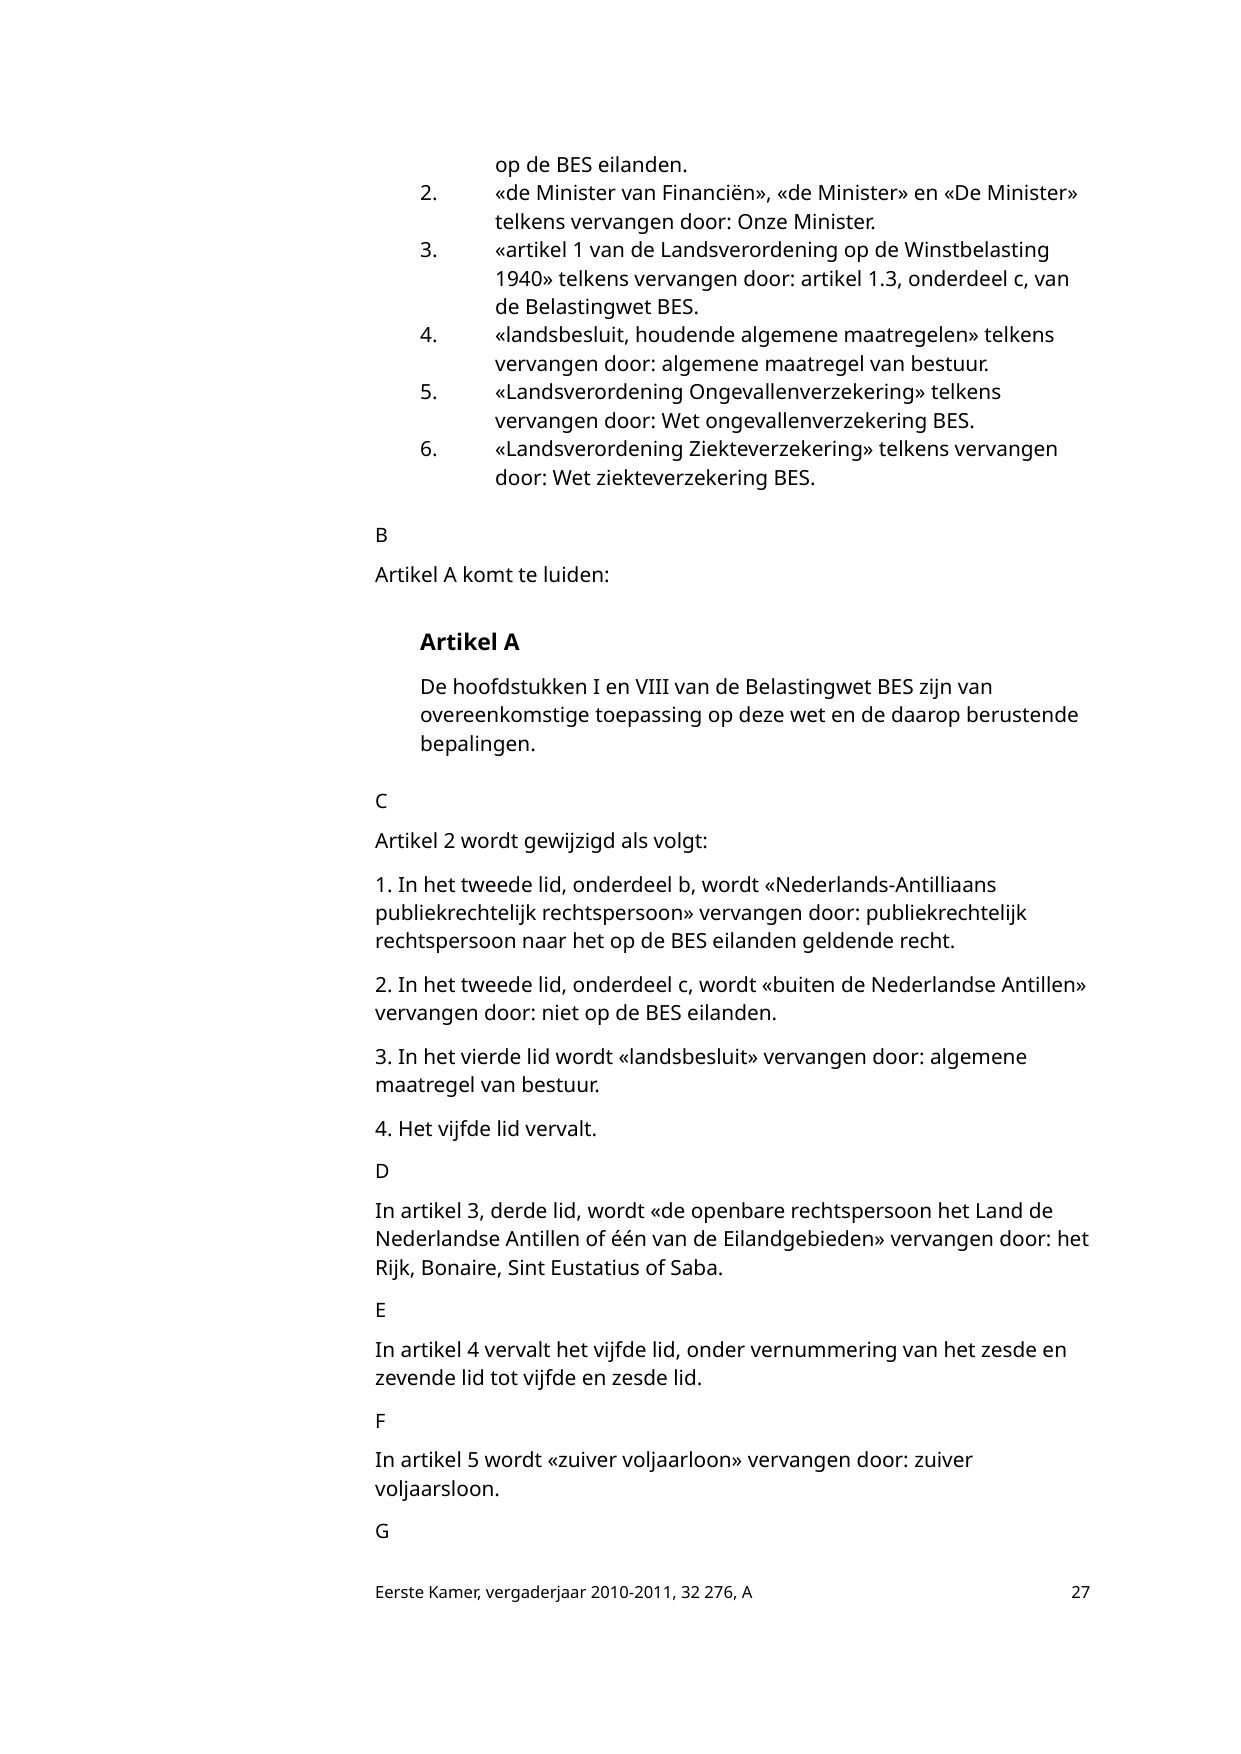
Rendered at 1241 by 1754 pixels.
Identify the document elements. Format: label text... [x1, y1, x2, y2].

text B [375, 521, 1090, 548]
text D [375, 1157, 1090, 1184]
text Artikel 2 wordt gewijzigd als volgt: [375, 826, 1090, 855]
text In artikel 4 vervalt het vijfde lid, onder vernummering van het zesde en zevende lid tot vijfde en zesde lid. [375, 1335, 1090, 1392]
text Artikel A komt te luiden: [375, 560, 1090, 588]
text G [375, 1517, 1090, 1544]
text In artikel 3, derde lid, wordt «de openbare rechtspersoon het Land de Nederlandse Antillen of één van de Eilandgebieden» vervangen door: het Rijk, Bonaire, Sint Eustatius of Saba. [375, 1196, 1090, 1281]
text F [375, 1407, 1090, 1434]
text 2. In het tweede lid, onderdeel c, wordt «buiten de Nederlandse Antillen» vervangen door: niet op de BES eilanden. [375, 970, 1090, 1027]
list op de BES eilanden. [420, 150, 1090, 178]
text In artikel 5 wordt «zuiver voljaarloon» vervangen door: zuiver voljaarsloon. [375, 1446, 1090, 1502]
text E [375, 1296, 1090, 1323]
text 4. Het vijfde lid vervalt. [375, 1114, 1090, 1142]
subtitle Artikel A [420, 626, 1090, 657]
list «Landsverordening Ziekteverzekering» telkens vervangen door: Wet ziekteverzekering BES. [420, 434, 1090, 491]
text 3. In het vierde lid wordt «landsbesluit» vervangen door: algemene maatregel van bestuur. [375, 1042, 1090, 1099]
text De hoofdstukken I en VIII van de Belastingwet BES zijn van overeenkomstige toepassing op deze wet en de daarop berustende bepalingen. [420, 672, 1090, 757]
text C [375, 787, 1090, 814]
text 1. In het tweede lid, onderdeel b, wordt «Nederlands-Antilliaans publiekrechtelijk rechtspersoon» vervangen door: publiekrechtelijk rechtspersoon naar het op de BES eilanden geldende recht. [375, 870, 1090, 955]
list «artikel 1 van de Landsverordening op de Winstbelasting 1940» telkens vervangen door: artikel 1.3, onderdeel c, van de Belastingwet BES. [420, 235, 1090, 321]
list «Landsverordening Ongevallenverzekering» telkens vervangen door: Wet ongevallenverzekering BES. [420, 377, 1090, 434]
list «de Minister van Financiën», «de Minister» en «De Minister» telkens vervangen door: Onze Minister. [420, 178, 1090, 235]
list «landsbesluit, houdende algemene maatregelen» telkens vervangen door: algemene maatregel van bestuur. [420, 321, 1090, 377]
